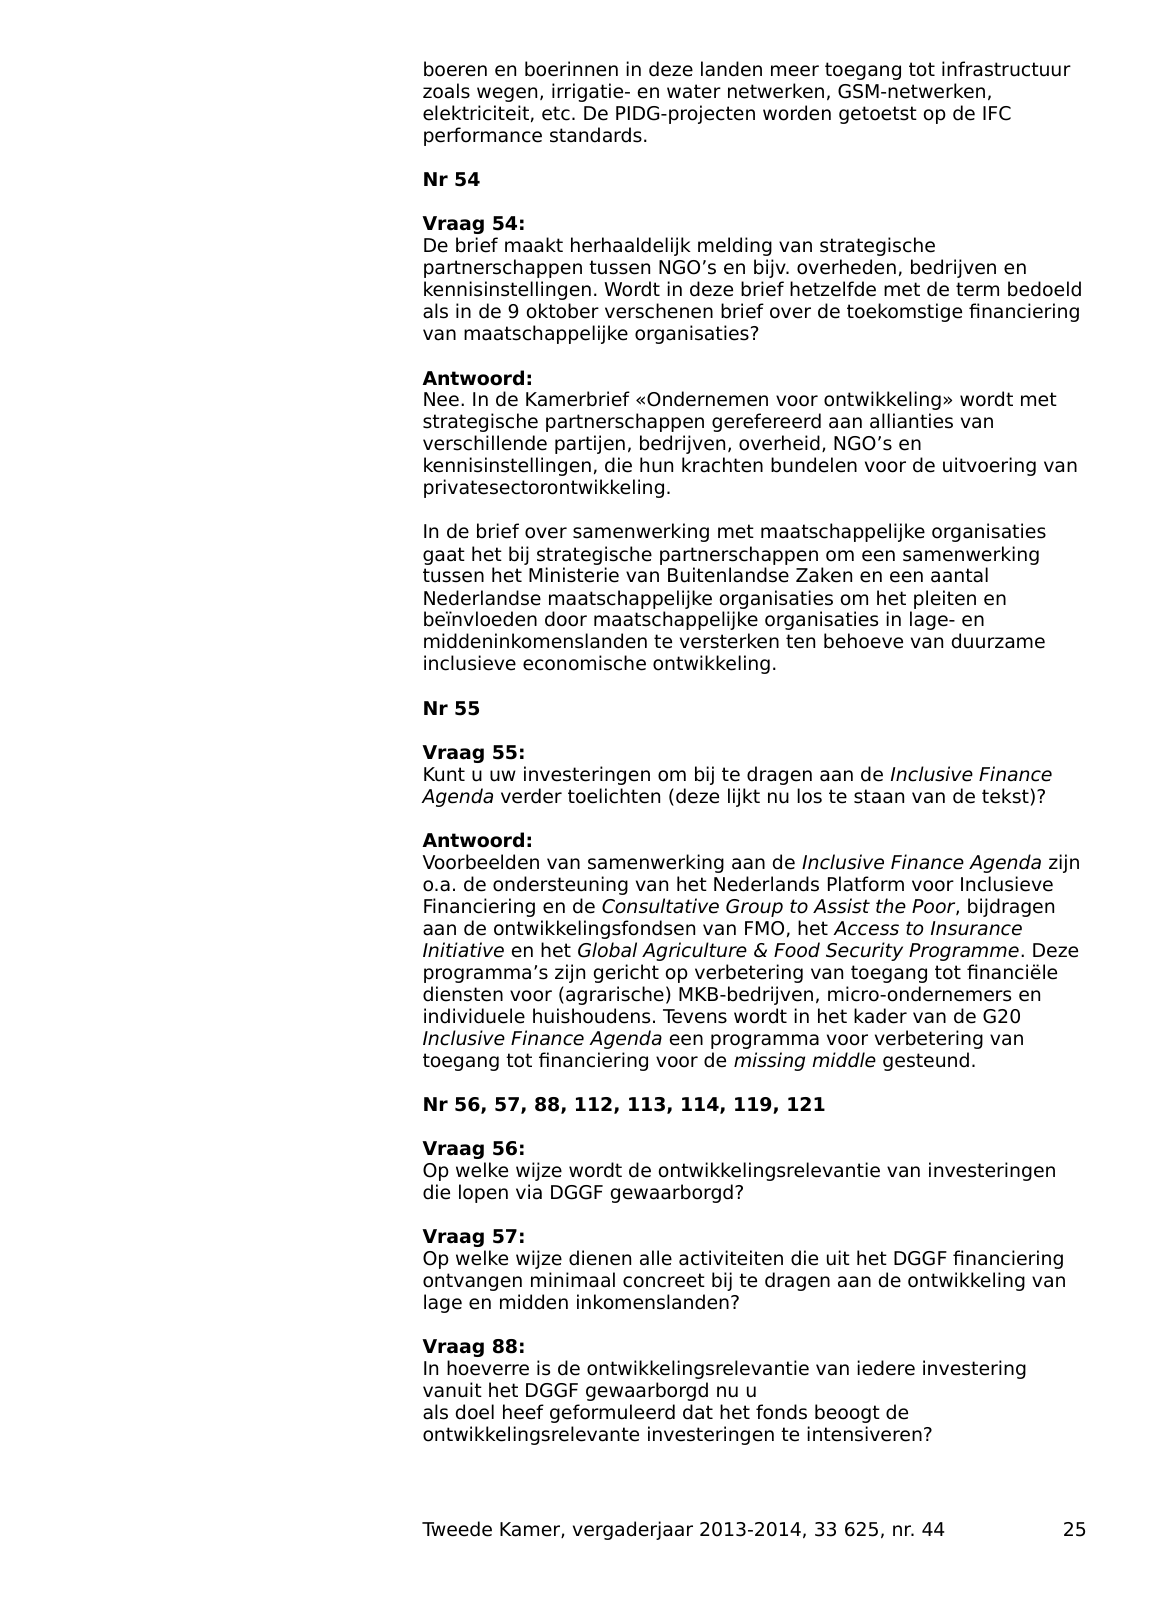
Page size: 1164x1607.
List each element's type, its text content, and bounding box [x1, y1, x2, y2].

subtitle Nr 54 [422, 169, 1087, 191]
text Antwoord: [422, 367, 1087, 389]
text Vraag 56: [422, 1138, 1087, 1160]
text Nee. In de Kamerbrief «Ondernemen voor ontwikkeling» wordt met strategische partnerschappen gerefereerd aan allianties van verschillende partijen, bedrijven, overheid, NGO’s en kennisinstellingen, die hun krachten bundelen voor de uitvoering van privatesectorontwikkeling. [422, 389, 1087, 499]
subtitle Nr 56, 57, 88, 112, 113, 114, 119, 121 [422, 1094, 1087, 1116]
text boeren en boerinnen in deze landen meer toegang tot infrastructuur zoals wegen, irrigatie- en water netwerken, GSM-netwerken, elektriciteit, etc. De PIDG-projecten worden getoetst op de IFC performance standards. [422, 59, 1087, 147]
text In de brief over samenwerking met maatschappelijke organisaties gaat het bij strategische partnerschappen om een samenwerking tussen het Ministerie van Buitenlandse Zaken en een aantal Nederlandse maatschappelijke organisaties om het pleiten en beïnvloeden door maatschappelijke organisaties in lage- en middeninkomenslanden te versterken ten behoeve van duurzame inclusieve economische ontwikkeling. [422, 521, 1087, 675]
text Voorbeelden van samenwerking aan de Inclusive Finance Agenda zijn o.a. de ondersteuning van het Nederlands Platform voor Inclusieve Financiering en de Consultative Group to Assist the Poor, bijdragen aan de ontwikkelingsfondsen van FMO, het Access to Insurance Initiative en het Global Agriculture & Food Security Programme. Deze programma’s zijn gericht op verbetering van toegang tot financiële diensten voor (agrarische) MKB-bedrijven, micro-ondernemers en individuele huishoudens. Tevens wordt in het kader van de G20 Inclusive Finance Agenda een programma voor verbetering van toegang tot financiering voor de missing middle gesteund. [422, 852, 1087, 1072]
text Kunt u uw investeringen om bij te dragen aan de Inclusive Finance Agenda verder toelichten (deze lijkt nu los te staan van de tekst)? [422, 764, 1087, 808]
text Vraag 88: [422, 1336, 1087, 1358]
text Vraag 57: [422, 1226, 1087, 1248]
text In hoeverre is de ontwikkelingsrelevantie van iedere investering vanuit het DGGF gewaarborgd nu u [422, 1358, 1087, 1402]
text De brief maakt herhaaldelijk melding van strategische partnerschappen tussen NGO’s en bijv. overheden, bedrijven en kennisinstellingen. Wordt in deze brief hetzelfde met de term bedoeld als in de 9 oktober verschenen brief over de toekomstige financiering van maatschappelijke organisaties? [422, 235, 1087, 345]
text als doel heef geformuleerd dat het fonds beoogt de ontwikkelingsrelevante investeringen te intensiveren? [422, 1402, 1087, 1446]
text Op welke wijze wordt de ontwikkelingsrelevantie van investeringen die lopen via DGGF gewaarborgd? [422, 1160, 1087, 1204]
subtitle Nr 55 [422, 697, 1087, 719]
text Op welke wijze dienen alle activiteiten die uit het DGGF financiering ontvangen minimaal concreet bij te dragen aan de ontwikkeling van lage en midden inkomenslanden? [422, 1248, 1087, 1314]
text Antwoord: [422, 830, 1087, 852]
text Vraag 54: [422, 213, 1087, 235]
text Vraag 55: [422, 742, 1087, 764]
